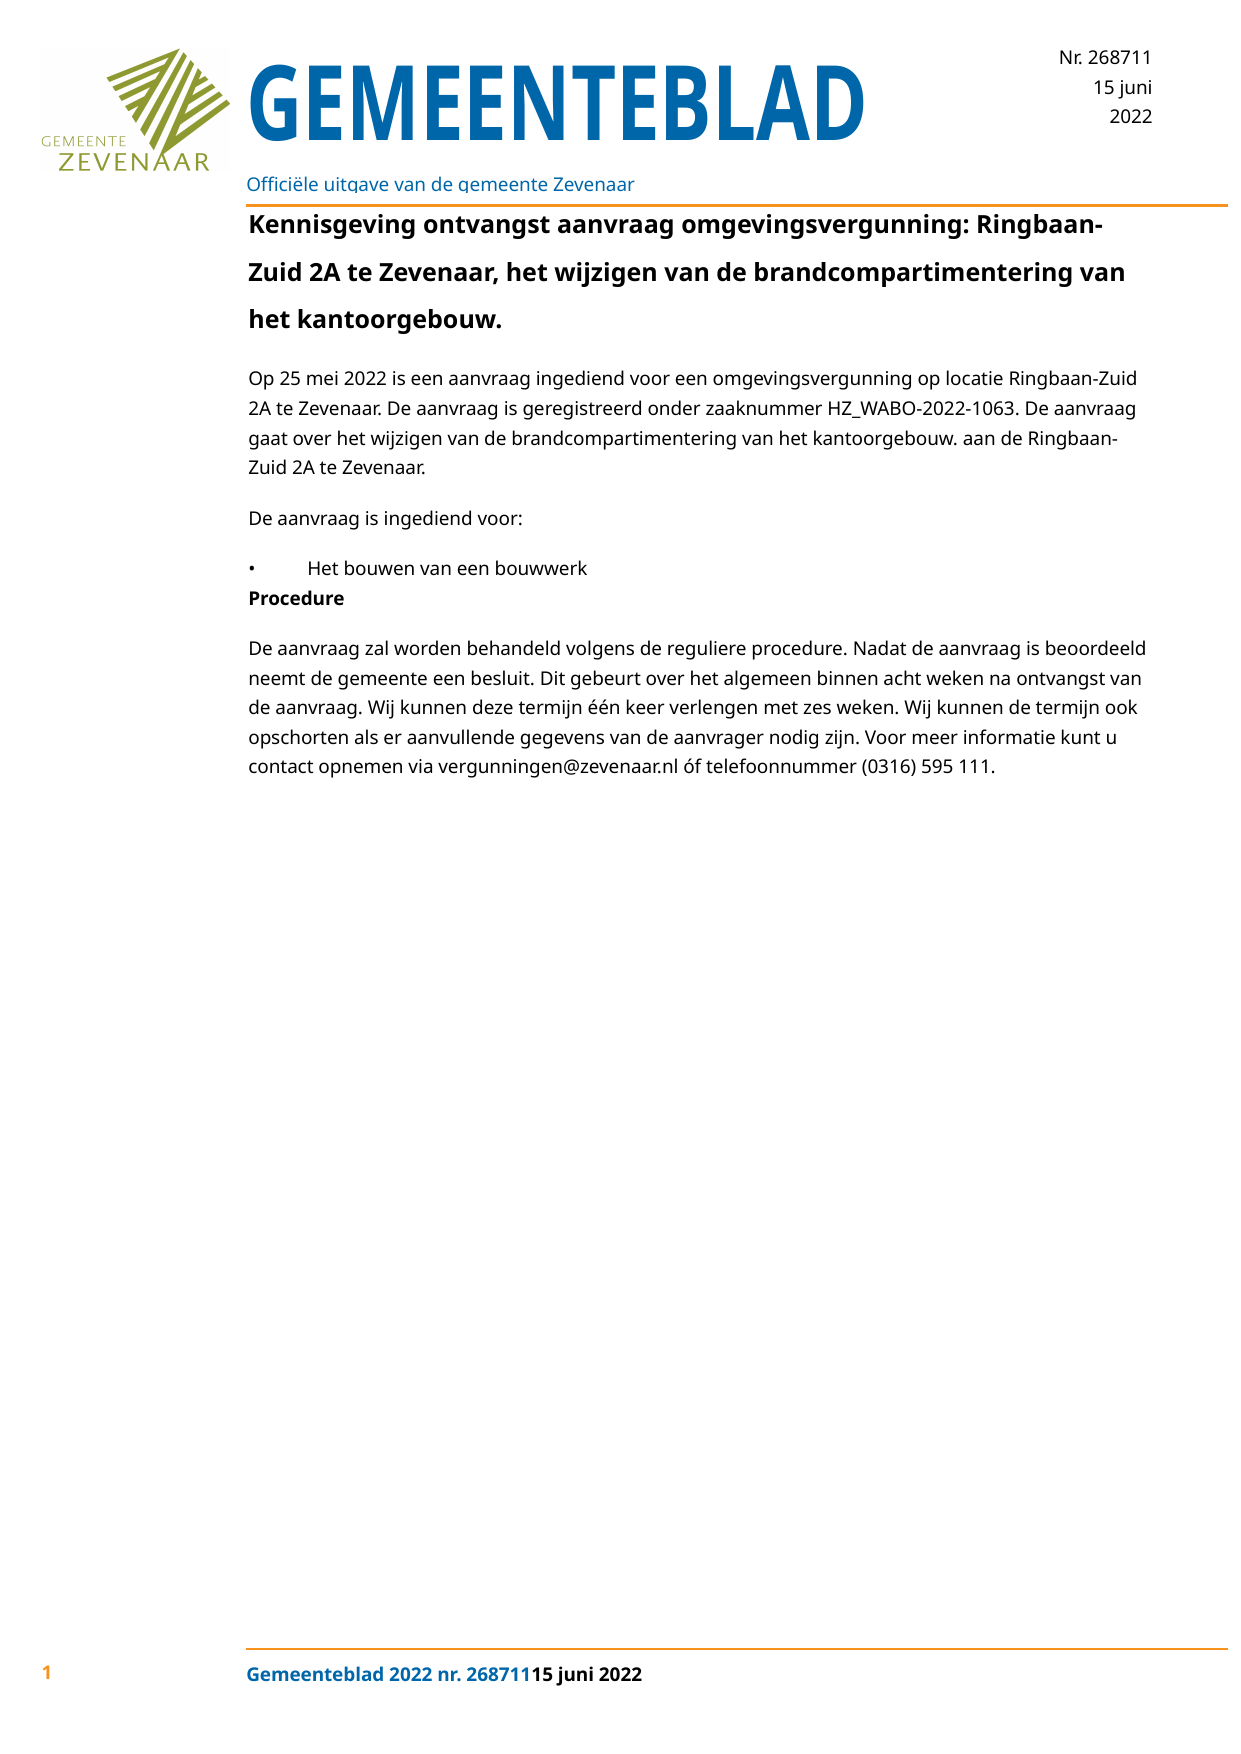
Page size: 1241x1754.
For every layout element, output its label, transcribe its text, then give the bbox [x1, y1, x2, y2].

text Kennisgeving ontvangst aanvraag omgevingsvergunning: Ringbaan-Zuid 2A te Zevenaar, het wijzigen van de brandcompartimentering van het kantoorgebouw. [248, 207, 1152, 336]
list Het bouwen van een bouwwerk [248, 555, 1152, 581]
text De aanvraag is ingediend voor: [248, 505, 1152, 530]
text De aanvraag zal worden behandeld volgens de reguliere procedure. Nadat de aanvraag is beoordeeld neemt de gemeente een besluit. Dit gebeurt over het algemeen binnen acht weken na ontvangst van de aanvraag. Wij kunnen deze termijn één keer verlengen met zes weken. Wij kunnen de termijn ook opschorten als er aanvullende gegevens van de aanvrager nodig zijn. Voor meer informatie kunt u contact opnemen via vergunningen@zevenaar.nl óf telefoonnummer (0316) 595 111. [248, 635, 1152, 779]
text Op 25 mei 2022 is een aanvraag ingediend voor een omgevingsvergunning op locatie Ringbaan-Zuid 2A te Zevenaar. De aanvraag is geregistreerd onder zaaknummer HZ_WABO-2022-1063. De aanvraag gaat over het wijzigen van de brandcompartimentering van het kantoorgebouw. aan de Ringbaan-Zuid 2A te Zevenaar. [248, 366, 1152, 480]
text Procedure [248, 585, 1152, 610]
picture [41, 47, 231, 172]
